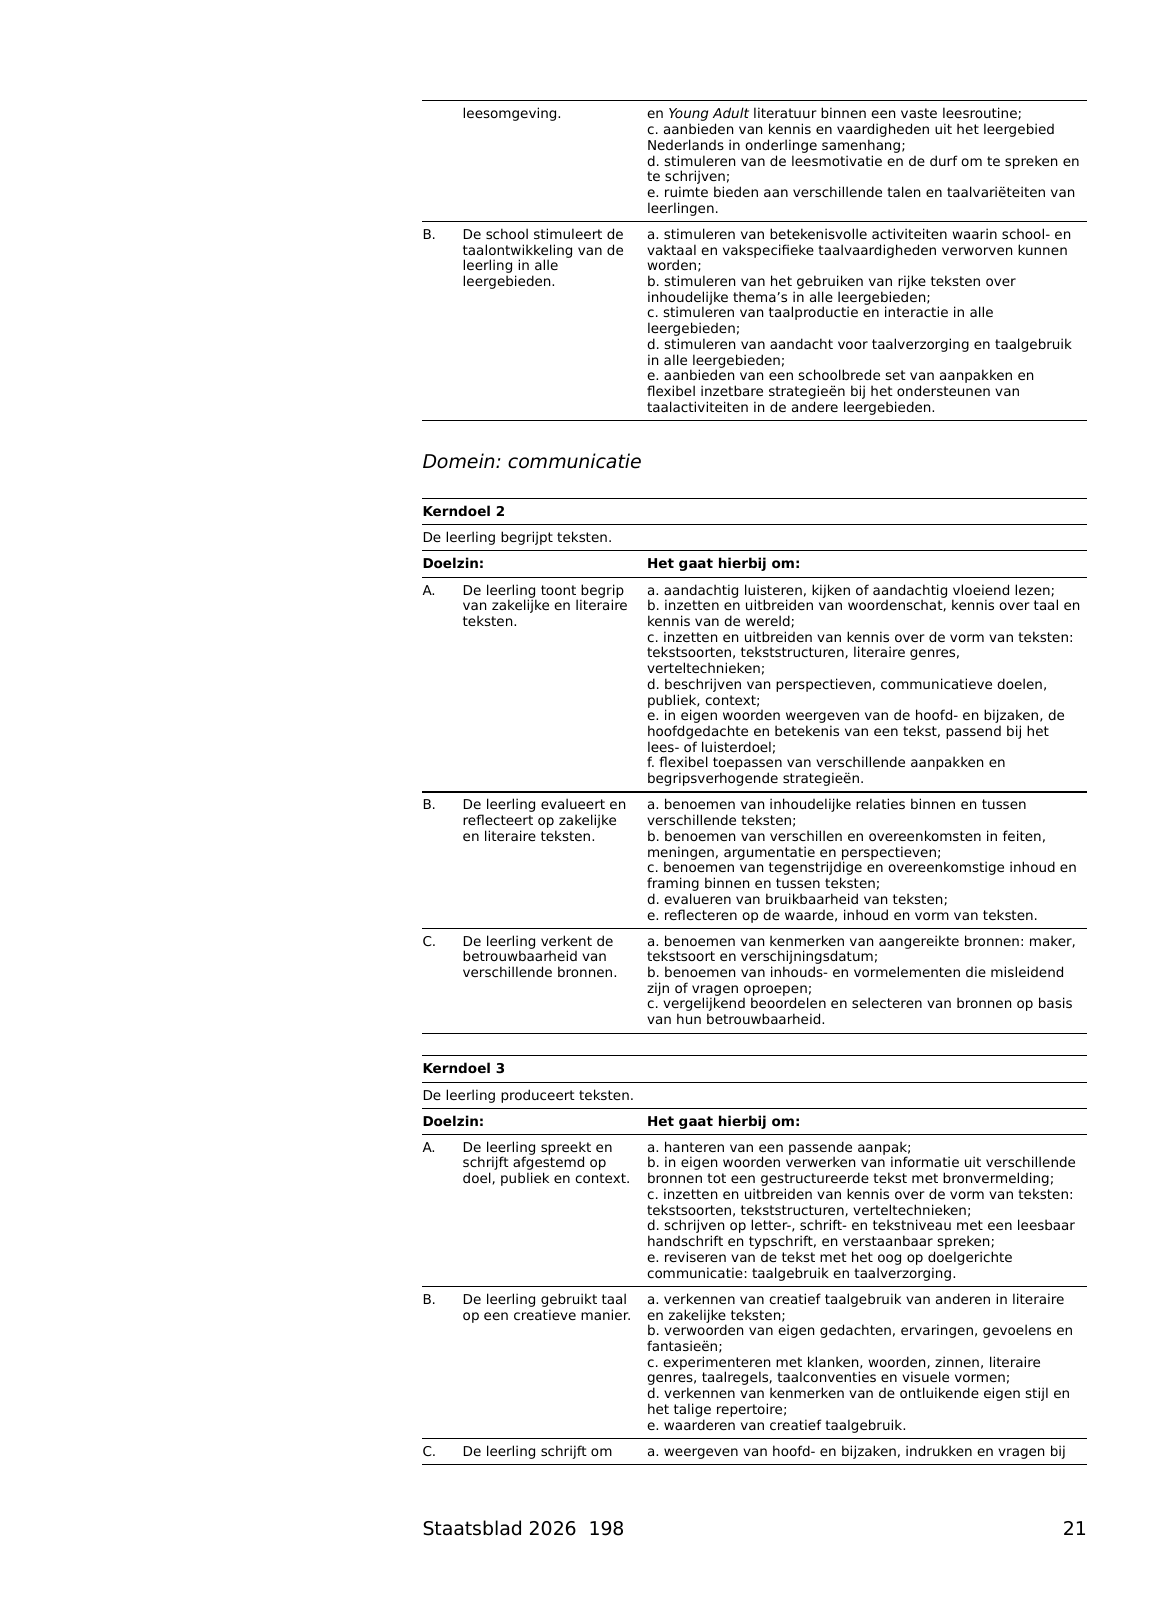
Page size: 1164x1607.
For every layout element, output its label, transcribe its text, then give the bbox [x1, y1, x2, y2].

table_cell De leerling begrijpt teksten. [422, 525, 1087, 550]
table_cell B. [422, 793, 457, 928]
table_cell De leerling toont begrip van zakelijke en literaire teksten. [457, 578, 641, 791]
table_cell C. [422, 1439, 457, 1464]
table_cell a. benoemen van kenmerken van aangereikte bronnen: maker, tekstsoort en verschijningsdatum; b. benoemen van inhouds- en vormelementen die misleidend zijn of vragen oproepen; c. vergelijkend beoordelen en selecteren van bronnen op basis van hun betrouwbaarheid. [641, 929, 1087, 1032]
table_cell De leerling spreekt en schrijft afgestemd op doel, publiek en context. [457, 1135, 641, 1286]
table_cell Het gaat hierbij om: [641, 1109, 1087, 1134]
table_header Kerndoel 3 [422, 1056, 1087, 1082]
table_cell Het gaat hierbij om: [641, 551, 1087, 577]
table_cell a. aandachtig luisteren, kijken of aandachtig vloeiend lezen; b. inzetten en uitbreiden van woordenschat, kennis over taal en kennis van de wereld; c. inzetten en uitbreiden van kennis over de vorm van teksten: tekstsoorten, tekststructuren, literaire genres, verteltechnieken; d. beschrijven van perspectieven, communicatieve doelen, publiek, context; e. in eigen woorden weergeven van de hoofd- en bijzaken, de hoofdgedachte en betekenis van een tekst, passend bij het lees- of luisterdoel; f. flexibel toepassen van verschillende aanpakken en begripsverhogende strategieën. [641, 578, 1087, 791]
table_cell A. [422, 1135, 457, 1286]
table_cell De leerling schrijft om [457, 1439, 641, 1464]
table_cell De leerling evalueert en reflecteert op zakelijke en literaire teksten. [457, 793, 641, 928]
table_cell a. benoemen van inhoudelijke relaties binnen en tussen verschillende teksten; b. benoemen van verschillen en overeenkomsten in feiten, meningen, argumentatie en perspectieven; c. benoemen van tegenstrijdige en overeenkomstige inhoud en framing binnen en tussen teksten; d. evalueren van bruikbaarheid van teksten; e. reflecteren op de waarde, inhoud en vorm van teksten. [641, 793, 1087, 928]
table_cell De school stimuleert de taalontwikkeling van de leerling in alle leergebieden. [457, 222, 641, 420]
table_cell B. [422, 222, 457, 420]
table_cell De leerling produceert teksten. [422, 1083, 1087, 1108]
table_cell a. weergeven van hoofd- en bijzaken, indrukken en vragen bij [641, 1439, 1087, 1464]
table_cell a. stimuleren van betekenisvolle activiteiten waarin school- en vaktaal en vakspecifieke taalvaardigheden verworven kunnen worden; b. stimuleren van het gebruiken van rijke teksten over inhoudelijke thema’s in alle leergebieden; c. stimuleren van taalproductie en interactie in alle leergebieden; d. stimuleren van aandacht voor taalverzorging en taalgebruik in alle leergebieden; e. aanbieden van een schoolbrede set van aanpakken en flexibel inzetbare strategieën bij het ondersteunen van taalactiviteiten in de andere leergebieden. [641, 222, 1087, 420]
table_cell A. [422, 578, 457, 791]
table_cell C. [422, 929, 457, 1032]
table_cell B. [422, 1287, 457, 1438]
table_cell Doelzin: [422, 551, 641, 577]
table_cell Doelzin: [422, 1109, 641, 1134]
table_cell [422, 101, 457, 221]
table_cell leesomgeving. [457, 101, 641, 221]
table_cell De leerling gebruikt taal op een creatieve manier. [457, 1287, 641, 1438]
table_cell a. hanteren van een passende aanpak; b. in eigen woorden verwerken van informatie uit verschillende bronnen tot een gestructureerde tekst met bronvermelding; c. inzetten en uitbreiden van kennis over de vorm van teksten: tekstsoorten, tekststructuren, verteltechnieken; d. schrijven op letter-, schrift- en tekstniveau met een leesbaar handschrift en typschrift, en verstaanbaar spreken; e. reviseren van de tekst met het oog op doelgerichte communicatie: taalgebruik en taalverzorging. [641, 1135, 1087, 1286]
table_header Kerndoel 2 [422, 499, 1087, 524]
table_cell a. verkennen van creatief taalgebruik van anderen in literaire en zakelijke teksten; b. verwoorden van eigen gedachten, ervaringen, gevoelens en fantasieën; c. experimenteren met klanken, woorden, zinnen, literaire genres, taalregels, taalconventies en visuele vormen; d. verkennen van kenmerken van de ontluikende eigen stijl en het talige repertoire; e. waarderen van creatief taalgebruik. [641, 1287, 1087, 1438]
table_cell en Young Adult literatuur binnen een vaste leesroutine; c. aanbieden van kennis en vaardigheden uit het leergebied Nederlands in onderlinge samenhang; d. stimuleren van de leesmotivatie en de durf om te spreken en te schrijven; e. ruimte bieden aan verschillende talen en taalvariëteiten van leerlingen. [641, 101, 1087, 221]
subtitle Domein: communicatie [422, 451, 1087, 473]
table_cell De leerling verkent de betrouwbaarheid van verschillende bronnen. [457, 929, 641, 1032]
